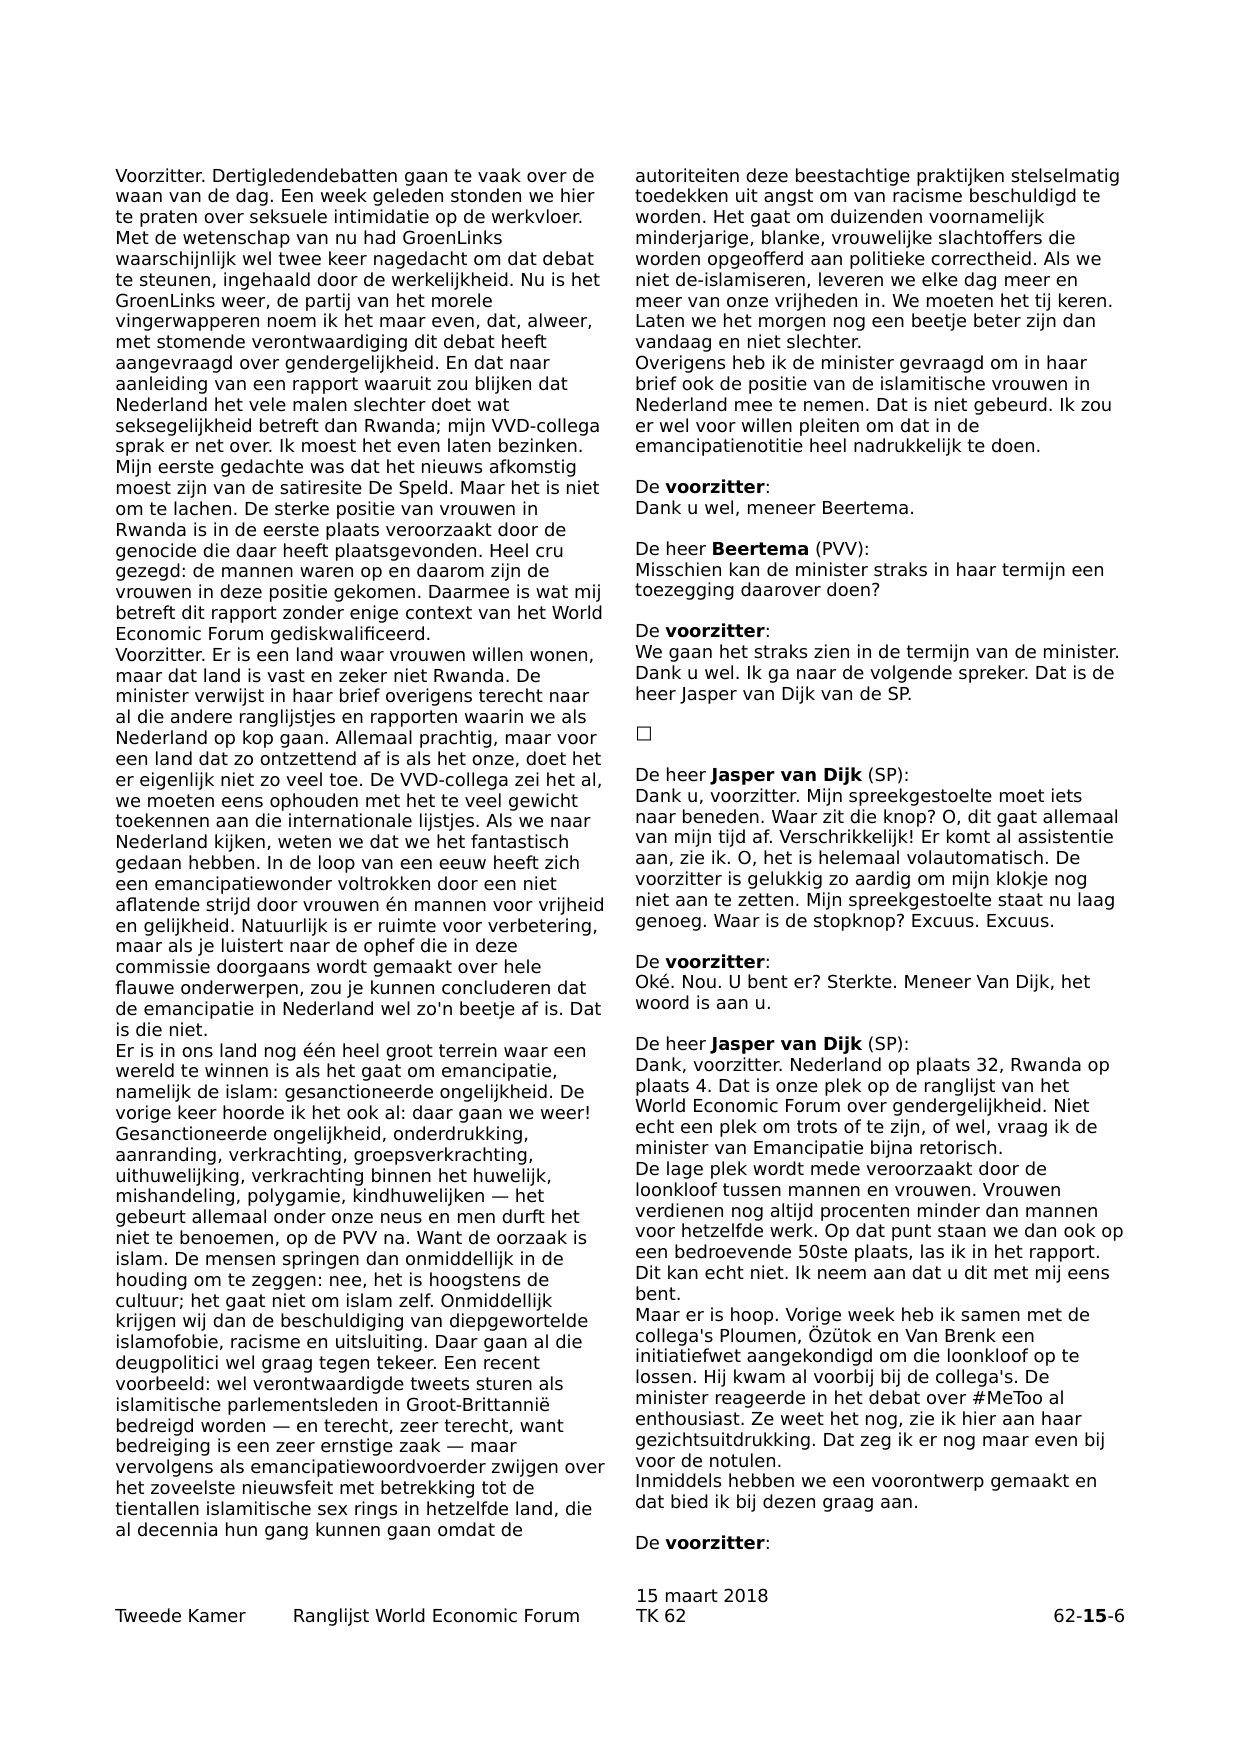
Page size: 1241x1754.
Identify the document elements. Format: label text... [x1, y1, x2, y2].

text De voorzitter: [635, 477, 1125, 498]
text Oké. Nou. U bent er? Sterkte. Meneer Van Dijk, het woord is aan u. [635, 972, 1125, 1014]
text Voorzitter. Er is een land waar vrouwen willen wonen, maar dat land is vast en zeker niet Rwanda. De minister verwijst in haar brief overigens terecht naar al die andere ranglijstjes en rapporten waarin we als Nederland op kop gaan. Allemaal prachtig, maar voor een land dat zo ontzettend af is als het onze, doet het er eigenlijk niet zo veel toe. De VVD-collega zei het al, we moeten eens ophouden met het te veel gewicht toekennen aan die internationale lijstjes. Als we naar Nederland kijken, weten we dat we het fantastisch gedaan hebben. In de loop van een eeuw heeft zich een emancipatiewonder voltrokken door een niet aflatende strijd door vrouwen én mannen voor vrijheid en gelijkheid. Natuurlijk is er ruimte voor verbetering, maar als je luistert naar de ophef die in deze commissie doorgaans wordt gemaakt over hele flauwe onderwerpen, zou je kunnen concluderen dat de emancipatie in Nederland wel zo'n beetje af is. Dat is die niet. [115, 644, 605, 1040]
text Misschien kan de minister straks in haar termijn een toezegging daarover doen? [635, 559, 1125, 601]
text De voorzitter: [635, 1533, 1125, 1554]
text Er is in ons land nog één heel groot terrein waar een wereld te winnen is als het gaat om emancipatie, namelijk de islam: gesanctioneerde ongelijkheid. De vorige keer hoorde ik het ook al: daar gaan we weer! Gesanctioneerde ongelijkheid, onderdrukking, aanranding, verkrachting, groepsverkrachting, uithuwelijking, verkrachting binnen het huwelijk, mishandeling, polygamie, kindhuwelijken — het gebeurt allemaal onder onze neus en men durft het niet te benoemen, op de PVV na. Want de oorzaak is islam. De mensen springen dan onmiddellijk in de houding om te zeggen: nee, het is hoogstens de cultuur; het gaat niet om islam zelf. Onmiddellijk krijgen wij dan de beschuldiging van diepgewortelde islamofobie, racisme en uitsluiting. Daar gaan al die deugpolitici wel graag tegen tekeer. Een recent voorbeeld: wel verontwaardigde tweets sturen als islamitische parlementsleden in Groot-Brittannië bedreigd worden — en terecht, zeer terecht, want bedreiging is een zeer ernstige zaak — maar vervolgens als emancipatiewoordvoerder zwijgen over het zoveelste nieuwsfeit met betrekking tot de tientallen islamitische sex rings in hetzelfde land, die al decennia hun gang kunnen gaan omdat de [115, 1040, 605, 1540]
text Maar er is hoop. Vorige week heb ik samen met de collega's Ploumen, Özütok en Van Brenk een initiatiefwet aangekondigd om die loonkloof op te lossen. Hij kwam al voorbij bij de collega's. De minister reageerde in het debat over #MeToo al enthousiast. Ze weet het nog, zie ik hier aan haar gezichtsuitdrukking. Dat zeg ik er nog maar even bij voor de notulen. [635, 1304, 1125, 1471]
text Overigens heb ik de minister gevraagd om in haar brief ook de positie van de islamitische vrouwen in Nederland mee te nemen. Dat is niet gebeurd. Ik zou er wel voor willen pleiten om dat in de emancipatienotitie heel nadrukkelijk te doen. [635, 353, 1125, 457]
text Dank u wel, meneer Beertema. [635, 498, 1125, 518]
text Voorzitter. Dertigledendebatten gaan te vaak over de waan van de dag. Een week geleden stonden we hier te praten over seksuele intimidatie op de werkvloer. Met de wetenschap van nu had GroenLinks waarschijnlijk wel twee keer nagedacht om dat debat te steunen, ingehaald door de werkelijkheid. Nu is het GroenLinks weer, de partij van het morele vingerwapperen noem ik het maar even, dat, alweer, met stomende verontwaardiging dit debat heeft aangevraagd over gendergelijkheid. En dat naar aanleiding van een rapport waaruit zou blijken dat Nederland het vele malen slechter doet wat seksegelijkheid betreft dan Rwanda; mijn VVD-collega sprak er net over. Ik moest het even laten bezinken. Mijn eerste gedachte was dat het nieuws afkomstig moest zijn van de satiresite De Speld. Maar het is niet om te lachen. De sterke positie van vrouwen in Rwanda is in de eerste plaats veroorzaakt door de genocide die daar heeft plaatsgevonden. Heel cru gezegd: de mannen waren op en daarom zijn de vrouwen in deze positie gekomen. Daarmee is wat mij betreft dit rapport zonder enige context van het World Economic Forum gediskwalificeerd. [115, 165, 605, 644]
text Dank u, voorzitter. Mijn spreekgestoelte moet iets naar beneden. Waar zit die knop? O, dit gaat allemaal van mijn tijd af. Verschrikkelijk! Er komt al assistentie aan, zie ik. O, het is helemaal volautomatisch. De voorzitter is gelukkig zo aardig om mijn klokje nog niet aan te zetten. Mijn spreekgestoelte staat nu laag genoeg. Waar is de stopknop? Excuus. Excuus. [635, 786, 1125, 931]
text De heer Jasper van Dijk (SP): [635, 1034, 1125, 1054]
text autoriteiten deze beestachtige praktijken stelselmatig toedekken uit angst om van racisme beschuldigd te worden. Het gaat om duizenden voornamelijk minderjarige, blanke, vrouwelijke slachtoffers die worden opgeofferd aan politieke correctheid. Als we niet de-islamiseren, leveren we elke dag meer en meer van onze vrijheden in. We moeten het tij keren. Laten we het morgen nog een beetje beter zijn dan vandaag en niet slechter. [635, 165, 1125, 353]
text De voorzitter: [635, 621, 1125, 642]
text Dank, voorzitter. Nederland op plaats 32, Rwanda op plaats 4. Dat is onze plek op de ranglijst van het World Economic Forum over gendergelijkheid. Niet echt een plek om trots of te zijn, of wel, vraag ik de minister van Emancipatie bijna retorisch. [635, 1054, 1125, 1159]
text We gaan het straks zien in de termijn van de minister. Dank u wel. Ik ga naar de volgende spreker. Dat is de heer Jasper van Dijk van de SP. [635, 642, 1125, 704]
text De voorzitter: [635, 951, 1125, 972]
text ⬜ [635, 724, 1125, 745]
text De lage plek wordt mede veroorzaakt door de loonkloof tussen mannen en vrouwen. Vrouwen verdienen nog altijd procenten minder dan mannen voor hetzelfde werk. Op dat punt staan we dan ook op een bedroevende 50ste plaats, las ik in het rapport. Dit kan echt niet. Ik neem aan dat u dit met mij eens bent. [635, 1159, 1125, 1304]
text De heer Jasper van Dijk (SP): [635, 765, 1125, 786]
text De heer Beertema (PVV): [635, 538, 1125, 559]
text Inmiddels hebben we een voorontwerp gemaakt en dat bied ik bij dezen graag aan. [635, 1471, 1125, 1513]
